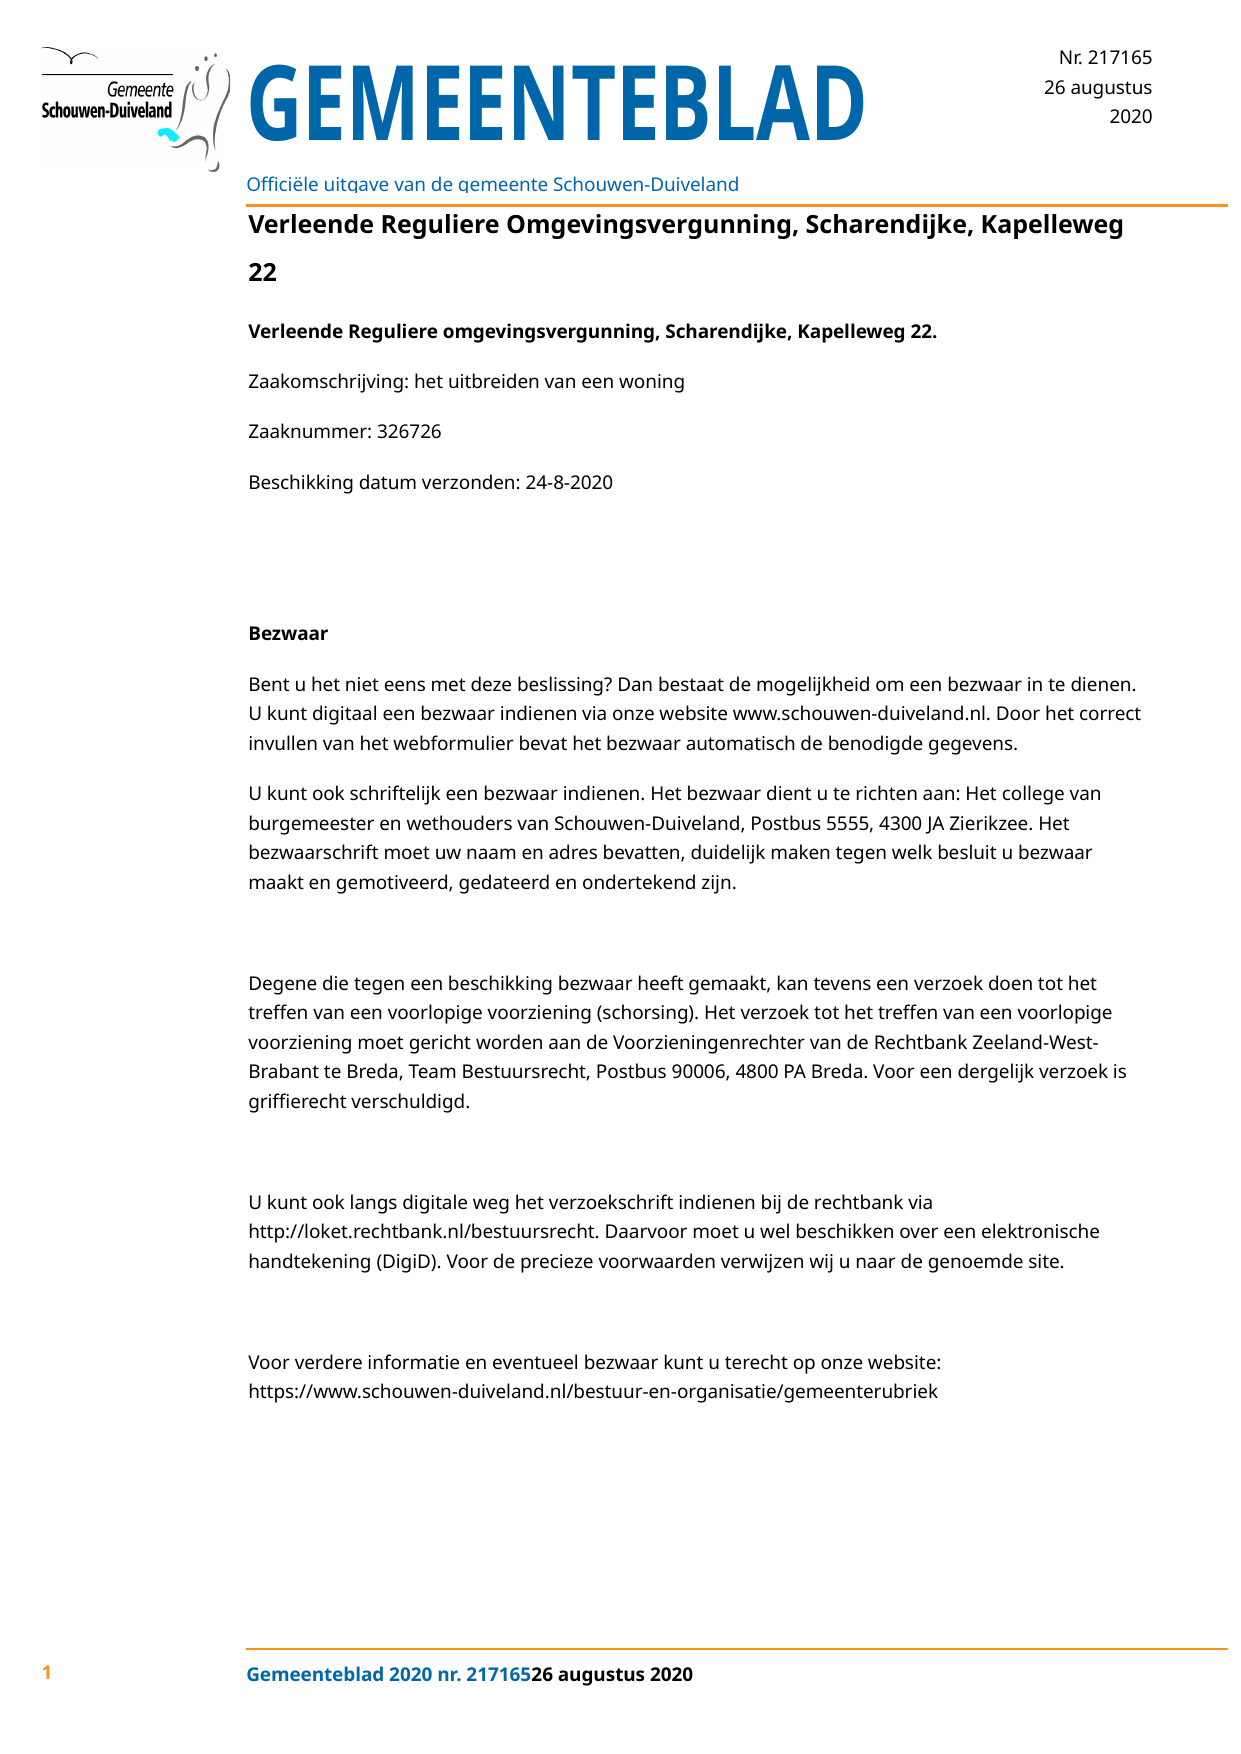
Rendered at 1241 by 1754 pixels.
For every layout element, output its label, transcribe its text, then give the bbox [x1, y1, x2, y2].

text Bent u het niet eens met deze beslissing? Dan bestaat de mogelijkheid om een bezwaar in te dienen. U kunt digitaal een bezwaar indienen via onze website www.schouwen-duiveland.nl. Door het correct invullen van het webformulier bevat het bezwaar automatisch de benodigde gegevens. [248, 671, 1152, 756]
text Bezwaar [248, 620, 1152, 646]
text Voor verdere informatie en eventueel bezwaar kunt u terecht op onze website: https://www.schouwen-duiveland.nl/bestuur-en-organisatie/gemeenterubriek [248, 1349, 1152, 1404]
text U kunt ook langs digitale weg het verzoekschrift indienen bij de rechtbank via http://loket.rechtbank.nl/bestuursrecht. Daarvoor moet u wel beschikken over een elektronische handtekening (DigiD). Voor de precieze voorwaarden verwijzen wij u naar de genoemde site. [248, 1189, 1152, 1274]
text Zaakomschrijving: het uitbreiden van een woning [248, 368, 1152, 394]
text Verleende Reguliere omgevingsvergunning, Scharendijke, Kapelleweg 22. [248, 318, 1152, 344]
text Beschikking datum verzonden: 24-8-2020 [248, 469, 1152, 495]
text Verleende Reguliere Omgevingsvergunning, Scharendijke, Kapelleweg 22 [248, 207, 1152, 288]
picture [41, 47, 231, 172]
text Degene die tegen een beschikking bezwaar heeft gemaakt, kan tevens een verzoek doen tot het treffen van een voorlopige voorziening (schorsing). Het verzoek tot het treffen van een voorlopige voorziening moet gericht worden aan de Voorzieningenrechter van de Rechtbank Zeeland-West-Brabant te Breda, Team Bestuursrecht, Postbus 90006, 4800 PA Breda. Voor een dergelijk verzoek is griffierecht verschuldigd. [248, 970, 1152, 1114]
text Zaaknummer: 326726 [248, 419, 1152, 444]
text U kunt ook schriftelijk een bezwaar indienen. Het bezwaar dient u te richten aan: Het college van burgemeester en wethouders van Schouwen-Duiveland, Postbus 5555, 4300 JA Zierikzee. Het bezwaarschrift moet uw naam en adres bevatten, duidelijk maken tegen welk besluit u bezwaar maakt en gemotiveerd, gedateerd en ondertekend zijn. [248, 780, 1152, 895]
